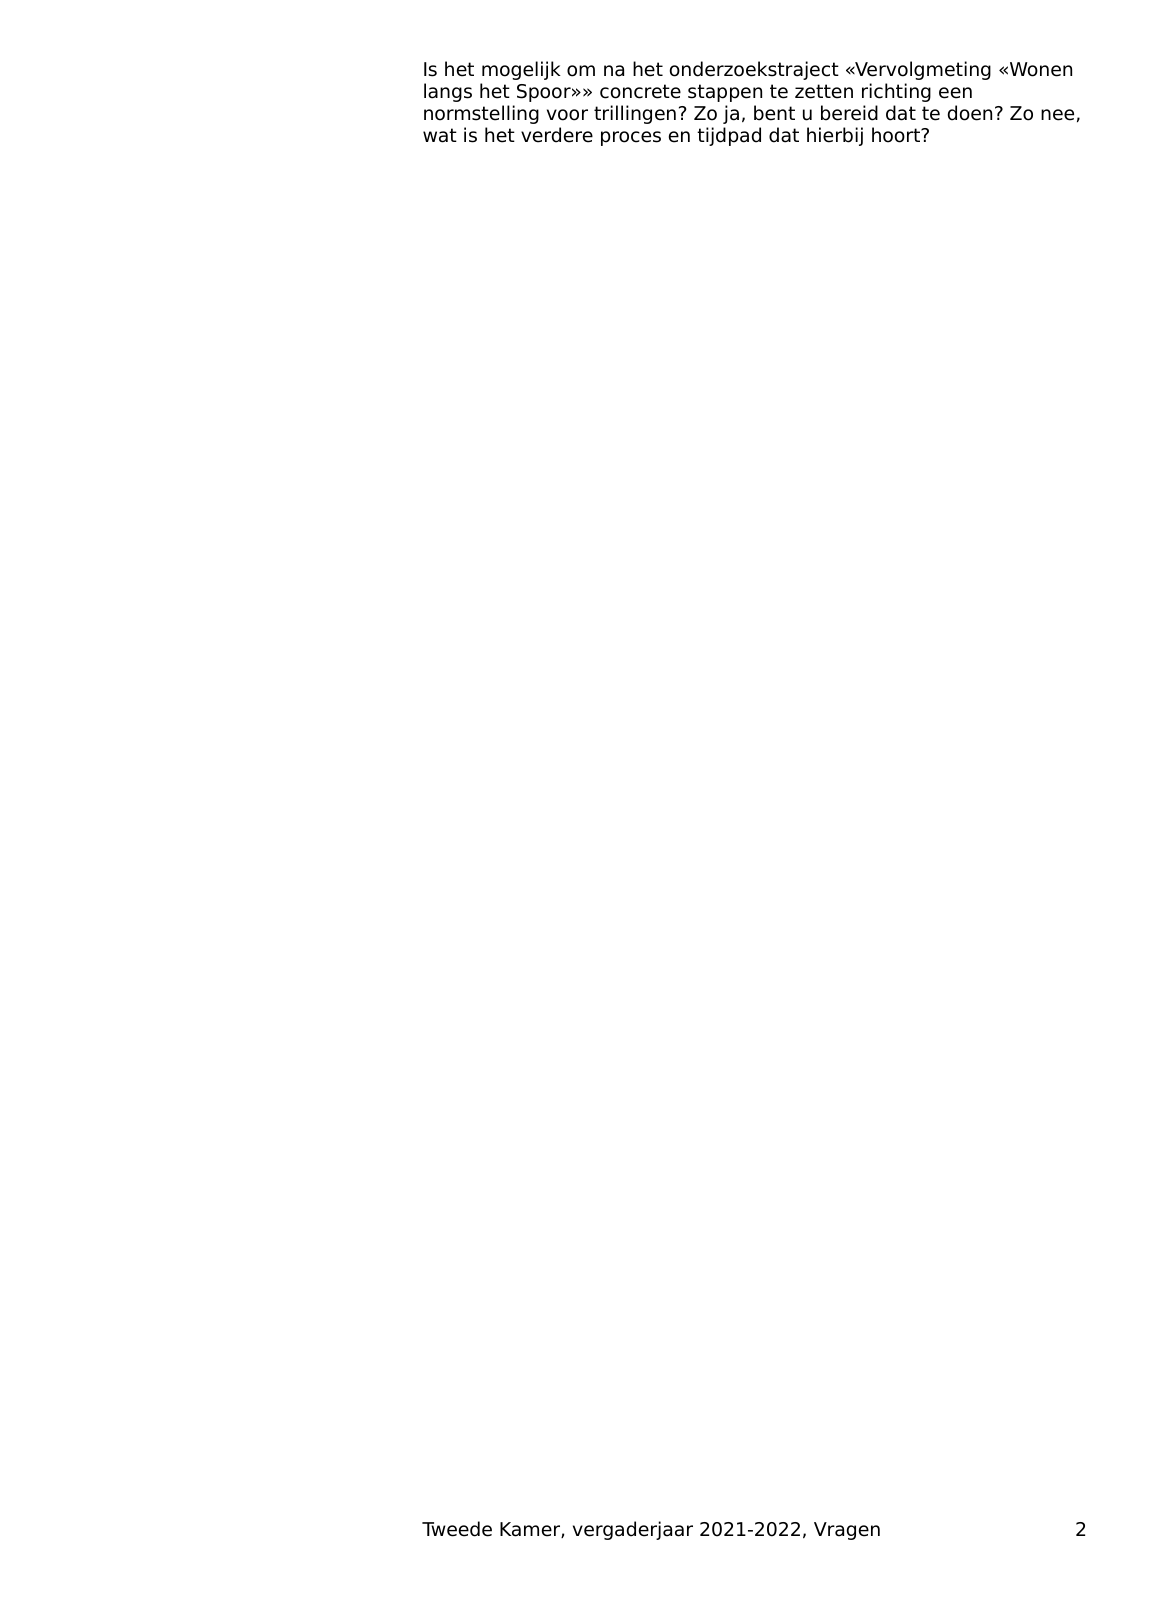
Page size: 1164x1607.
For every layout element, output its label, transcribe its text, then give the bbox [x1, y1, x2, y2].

text Is het mogelijk om na het onderzoekstraject «Vervolgmeting «Wonen langs het Spoor»» concrete stappen te zetten richting een normstelling voor trillingen? Zo ja, bent u bereid dat te doen? Zo nee, wat is het verdere proces en tijdpad dat hierbij hoort? [422, 59, 1087, 147]
